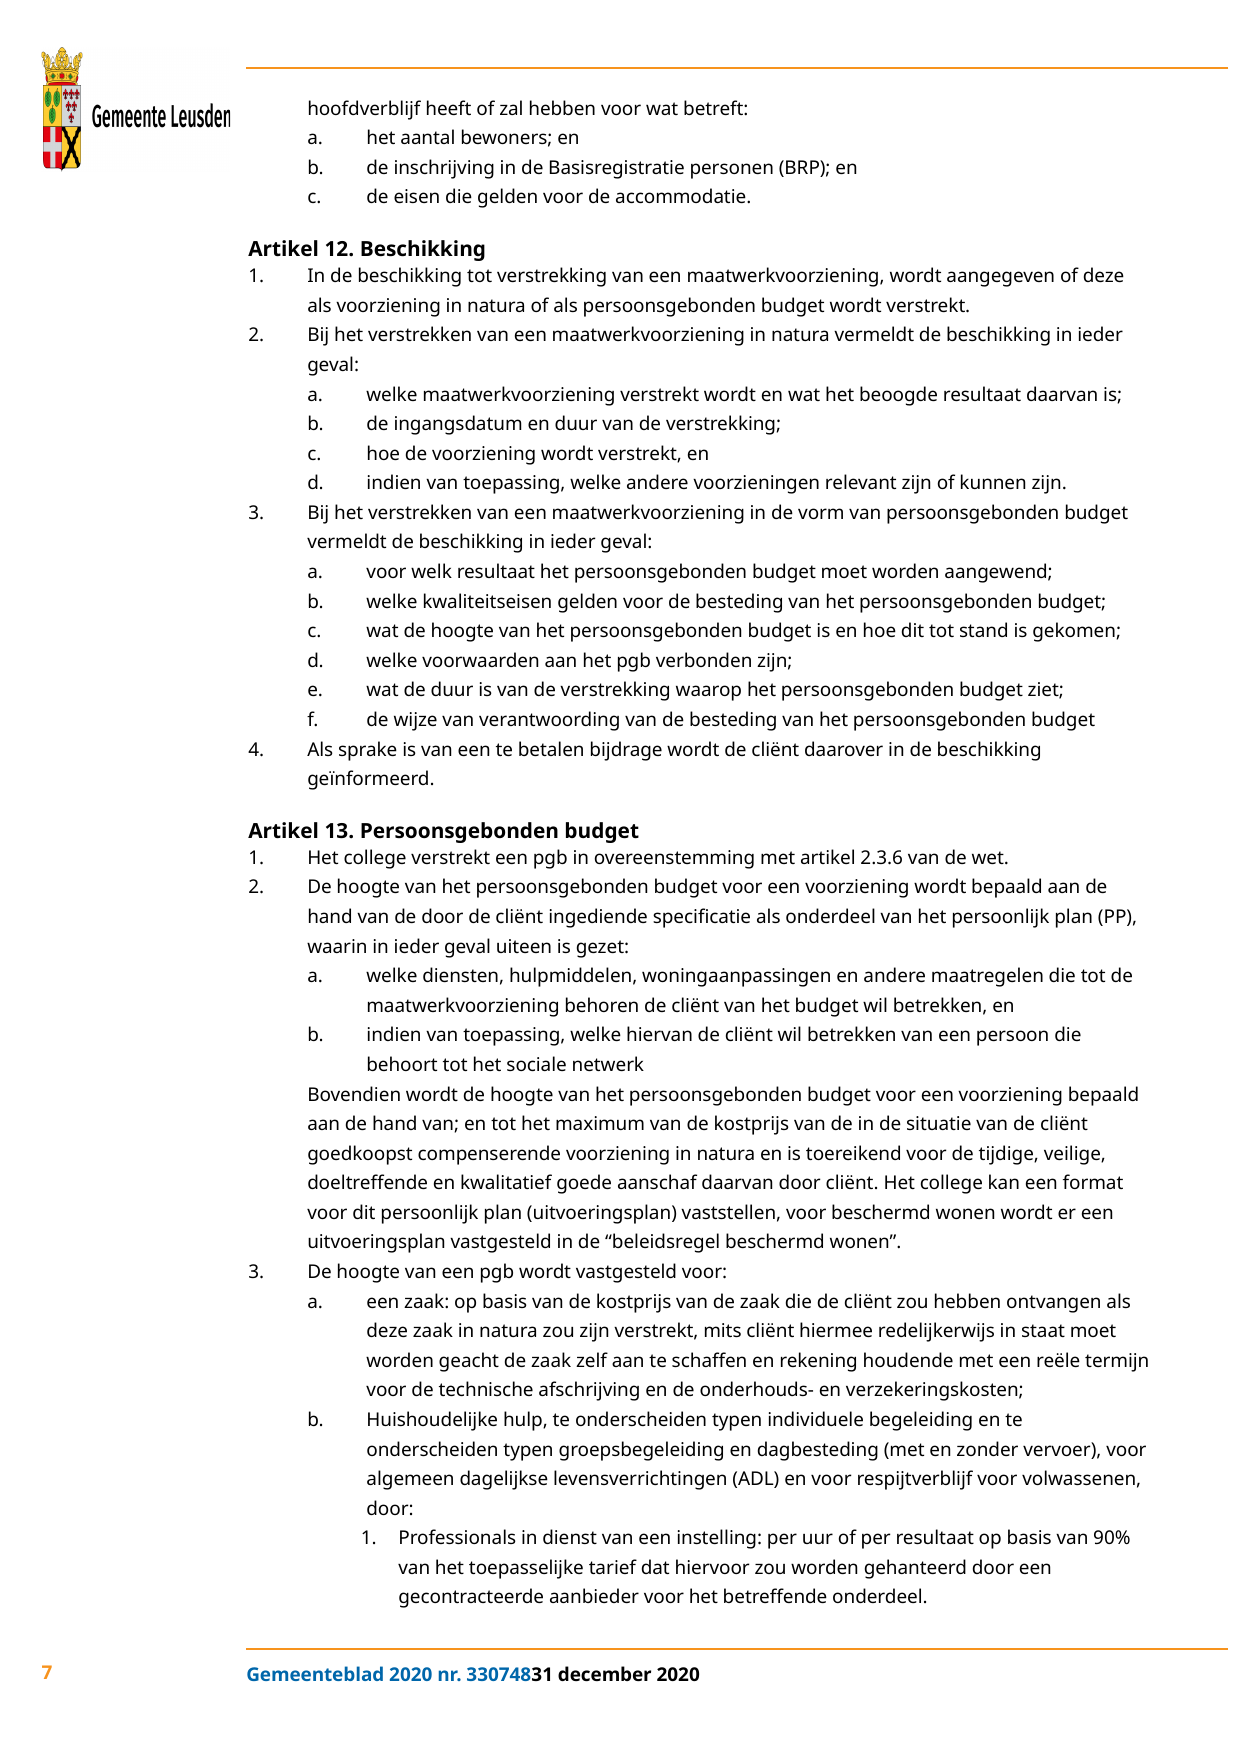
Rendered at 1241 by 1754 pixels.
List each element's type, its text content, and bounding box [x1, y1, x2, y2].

text Artikel 12. Beschikking [248, 234, 1152, 262]
list De hoogte van een pgb wordt vastgesteld voor: [248, 1258, 1152, 1284]
list de eisen die gelden voor de accommodatie. [307, 183, 1152, 209]
list welke voorwaarden aan het pgb verbonden zijn; [307, 647, 1152, 673]
list welke kwaliteitseisen gelden voor de besteding van het persoonsgebonden budget; [307, 588, 1152, 613]
list welke diensten, hulpmiddelen, woningaanpassingen en andere maatregelen die tot de maatwerkvoorziening behoren de cliënt van het budget wil betrekken, en [307, 962, 1152, 1018]
picture [41, 47, 231, 172]
list hoofdverblijf heeft of zal hebben voor wat betreft: [248, 95, 1152, 121]
list hoe de voorziening wordt verstrekt, en [307, 440, 1152, 466]
list De hoogte van het persoonsgebonden budget voor een voorziening wordt bepaald aan de hand van de door de cliënt ingediende specificatie als onderdeel van het persoonlijk plan (PP), waarin in ieder geval uiteen is gezet: [248, 874, 1152, 959]
list wat de duur is van de verstrekking waarop het persoonsgebonden budget ziet; [307, 677, 1152, 702]
list Huishoudelijke hulp, te onderscheiden typen individuele begeleiding en te onderscheiden typen groepsbegeleiding en dagbesteding (met en zonder vervoer), voor algemeen dagelijkse levensverrichtingen (ADL) en voor respijtverblijf voor volwassenen, door: [307, 1406, 1152, 1521]
list voor welk resultaat het persoonsgebonden budget moet worden aangewend; [307, 558, 1152, 584]
list Bovendien wordt de hoogte van het persoonsgebonden budget voor een voorziening bepaald aan de hand van; en tot het maximum van de kostprijs van de in de situatie van de cliënt goedkoopst compenserende voorziening in natura en is toereikend voor de tijdige, veilige, doeltreffende en kwalitatief goede aanschaf daarvan door cliënt. Het college kan een format voor dit persoonlijk plan (uitvoeringsplan) vaststellen, voor beschermd wonen wordt er een uitvoeringsplan vastgesteld in de “beleidsregel beschermd wonen”. [248, 1081, 1152, 1254]
list Bij het verstrekken van een maatwerkvoorziening in de vorm van persoonsgebonden budget vermeldt de beschikking in ieder geval: [248, 499, 1152, 554]
list Bij het verstrekken van een maatwerkvoorziening in natura vermeldt de beschikking in ieder geval: [248, 322, 1152, 377]
list een zaak: op basis van de kostprijs van de zaak die de cliënt zou hebben ontvangen als deze zaak in natura zou zijn verstrekt, mits cliënt hiermee redelijkerwijs in staat moet worden geacht de zaak zelf aan te schaffen en rekening houdende met een reële termijn voor de technische afschrijving en de onderhouds- en verzekeringskosten; [307, 1288, 1152, 1402]
list de inschrijving in de Basisregistratie personen (BRP); en [307, 154, 1152, 180]
list welke maatwerkvoorziening verstrekt wordt en wat het beoogde resultaat daarvan is; [307, 381, 1152, 406]
list Professionals in dienst van een instelling: per uur of per resultaat op basis van 90% van het toepasselijke tarief dat hiervoor zou worden gehanteerd door een gecontracteerde aanbieder voor het betreffende onderdeel. [361, 1524, 1152, 1609]
list indien van toepassing, welke andere voorzieningen relevant zijn of kunnen zijn. [307, 469, 1152, 495]
list Het college verstrekt een pgb in overeenstemming met artikel 2.3.6 van de wet. [248, 844, 1152, 870]
list wat de hoogte van het persoonsgebonden budget is en hoe dit tot stand is gekomen; [307, 617, 1152, 643]
list In de beschikking tot verstrekking van een maatwerkvoorziening, wordt aangegeven of deze als voorziening in natura of als persoonsgebonden budget wordt verstrekt. [248, 262, 1152, 318]
text Artikel 13. Persoonsgebonden budget [248, 816, 1152, 844]
list de ingangsdatum en duur van de verstrekking; [307, 410, 1152, 436]
list het aantal bewoners; en [307, 124, 1152, 150]
list Als sprake is van een te betalen bijdrage wordt de cliënt daarover in de beschikking geïnformeerd. [248, 736, 1152, 791]
list de wijze van verantwoording van de besteding van het persoonsgebonden budget [307, 706, 1152, 732]
list indien van toepassing, welke hiervan de cliënt wil betrekken van een persoon die behoort tot het sociale netwerk [307, 1022, 1152, 1077]
